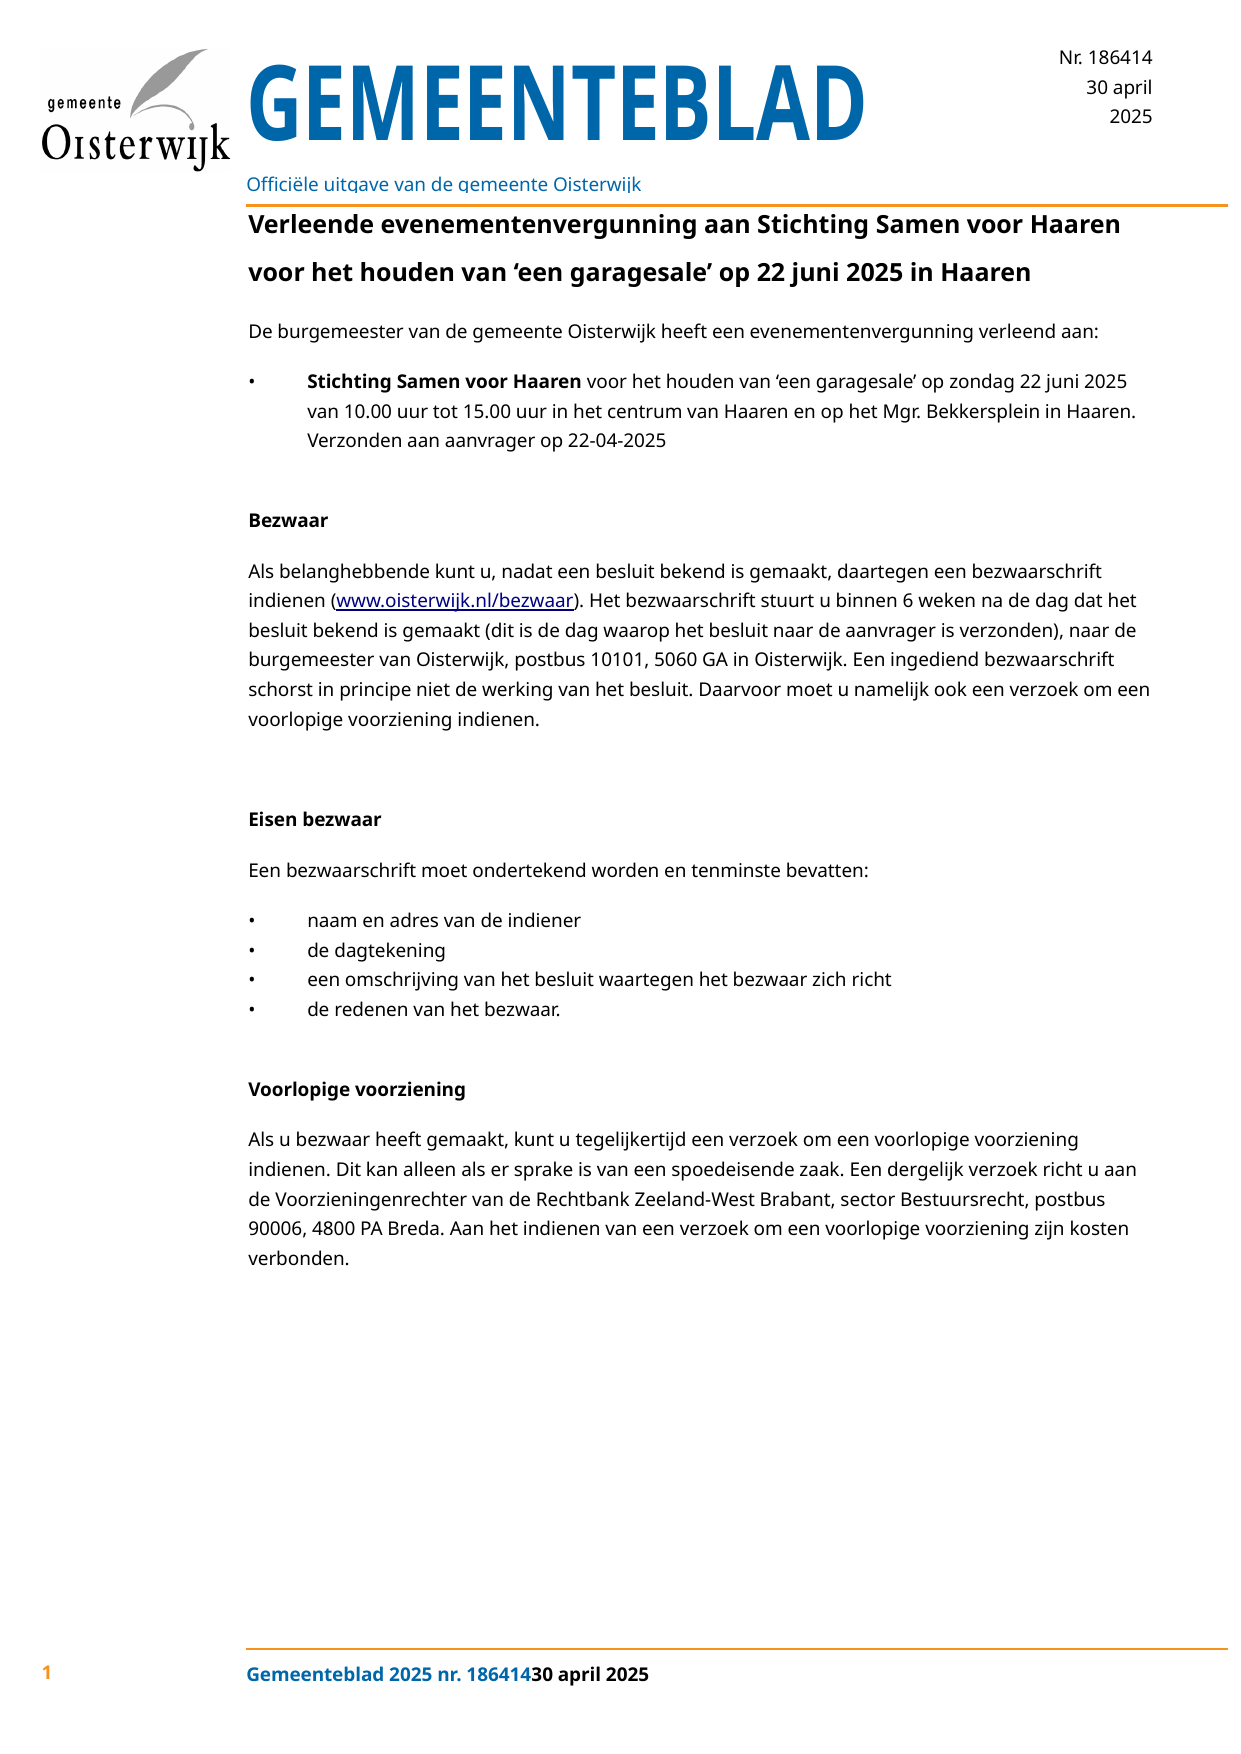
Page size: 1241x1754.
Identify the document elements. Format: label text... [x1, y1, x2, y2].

text De burgemeester van de gemeente Oisterwijk heeft een evenementenvergunning verleend aan: [248, 318, 1152, 344]
text Een bezwaarschrift moet ondertekend worden en tenminste bevatten: [248, 857, 1152, 883]
text Verleende evenementenvergunning aan Stichting Samen voor Haaren voor het houden van ‘een garagesale’ op 22 juni 2025 in Haaren [248, 207, 1152, 288]
text Eisen bezwaar [248, 807, 1152, 832]
list Stichting Samen voor Haaren voor het houden van ‘een garagesale’ op zondag 22 juni 2025 van 10.00 uur tot 15.00 uur in het centrum van Haaren en op het Mgr. Bekkersplein in Haaren. Verzonden aan aanvrager op 22-04-2025 [248, 368, 1152, 453]
text Als belanghebbende kunt u, nadat een besluit bekend is gemaakt, daartegen een bezwaarschrift indienen (www.oisterwijk.nl/bezwaar). Het bezwaarschrift stuurt u binnen 6 weken na de dag dat het besluit bekend is gemaakt (dit is de dag waarop het besluit naar de aanvrager is verzonden), naar de burgemeester van Oisterwijk, postbus 10101, 5060 GA in Oisterwijk. Een ingediend bezwaarschrift schorst in principe niet de werking van het besluit. Daarvoor moet u namelijk ook een verzoek om een voorlopige voorziening indienen. [248, 558, 1152, 732]
list een omschrijving van het besluit waartegen het bezwaar zich richt [248, 967, 1152, 992]
text Bezwaar [248, 507, 1152, 533]
list de redenen van het bezwaar. [248, 996, 1152, 1022]
list naam en adres van de indiener [248, 907, 1152, 933]
list de dagtekening [248, 937, 1152, 963]
text Voorlopige voorziening [248, 1076, 1152, 1102]
picture [41, 47, 231, 172]
text Als u bezwaar heeft gemaakt, kunt u tegelijkertijd een verzoek om een voorlopige voorziening indienen. Dit kan alleen als er sprake is van een spoedeisende zaak. Een dergelijk verzoek richt u aan de Voorzieningenrechter van de Rechtbank Zeeland-West Brabant, sector Bestuursrecht, postbus 90006, 4800 PA Breda. Aan het indienen van een verzoek om een voorlopige voorziening zijn kosten verbonden. [248, 1127, 1152, 1271]
